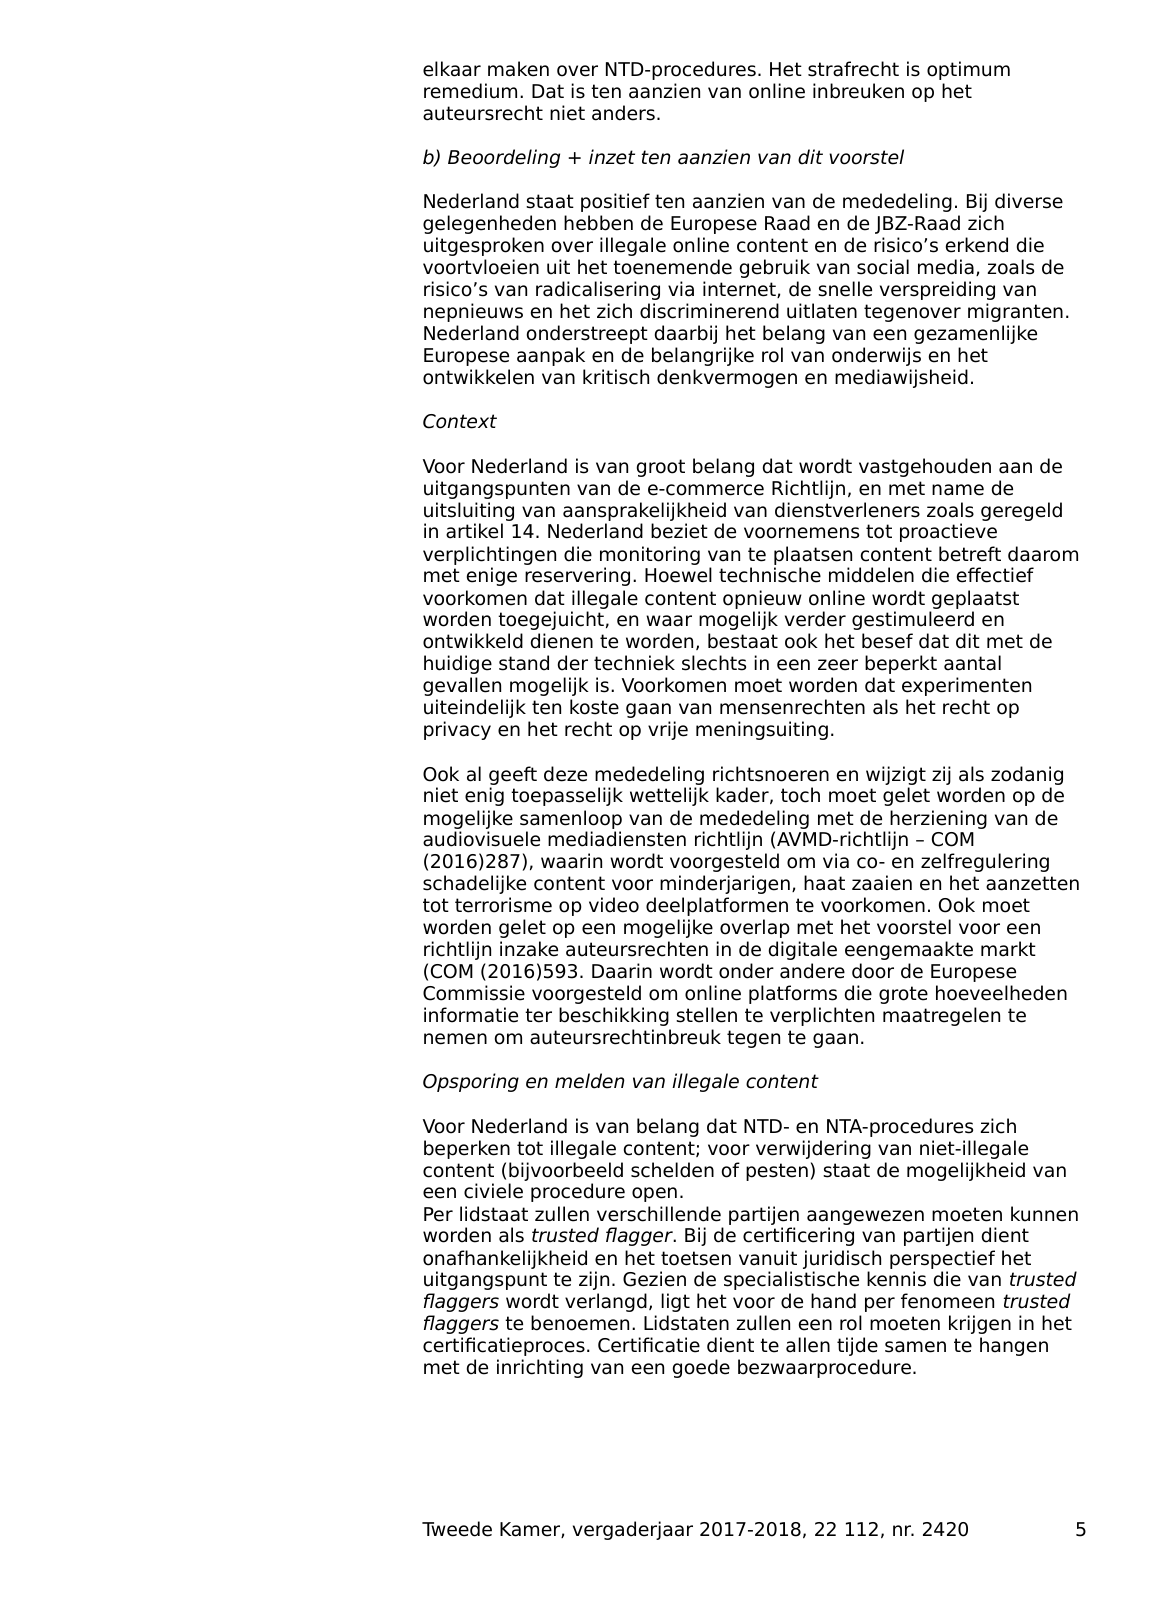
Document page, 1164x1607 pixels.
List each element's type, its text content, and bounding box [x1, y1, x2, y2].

text Voor Nederland is van belang dat NTD- en NTA-procedures zich beperken tot illegale content; voor verwijdering van niet-illegale content (bijvoorbeeld schelden of pesten) staat de mogelijkheid van een civiele procedure open. [422, 1116, 1087, 1203]
text Per lidstaat zullen verschillende partijen aangewezen moeten kunnen worden als trusted flagger. Bij de certificering van partijen dient onafhankelijkheid en het toetsen vanuit juridisch perspectief het uitgangspunt te zijn. Gezien de specialistische kennis die van trusted flaggers wordt verlangd, ligt het voor de hand per fenomeen trusted flaggers te benoemen. Lidstaten zullen een rol moeten krijgen in het certificatieproces. Certificatie dient te allen tijde samen te hangen met de inrichting van een goede bezwaarprocedure. [422, 1203, 1087, 1379]
text Voor Nederland is van groot belang dat wordt vastgehouden aan de uitgangspunten van de e-commerce Richtlijn, en met name de uitsluiting van aansprakelijkheid van dienstverleners zoals geregeld in artikel 14. Nederland beziet de voornemens tot proactieve verplichtingen die monitoring van te plaatsen content betreft daarom met enige reservering. Hoewel technische middelen die effectief voorkomen dat illegale content opnieuw online wordt geplaatst worden toegejuicht, en waar mogelijk verder gestimuleerd en ontwikkeld dienen te worden, bestaat ook het besef dat dit met de huidige stand der techniek slechts in een zeer beperkt aantal gevallen mogelijk is. Voorkomen moet worden dat experimenten uiteindelijk ten koste gaan van mensenrechten als het recht op privacy en het recht op vrije meningsuiting. [422, 456, 1087, 741]
text Ook al geeft deze mededeling richtsnoeren en wijzigt zij als zodanig niet enig toepasselijk wettelijk kader, toch moet gelet worden op de mogelijke samenloop van de mededeling met de herziening van de audiovisuele mediadiensten richtlijn (AVMD-richtlijn – COM (2016)287), waarin wordt voorgesteld om via co- en zelfregulering schadelijke content voor minderjarigen, haat zaaien en het aanzetten tot terrorisme op video deelplatformen te voorkomen. Ook moet worden gelet op een mogelijke overlap met het voorstel voor een richtlijn inzake auteursrechten in de digitale eengemaakte markt (COM (2016)593. Daarin wordt onder andere door de Europese Commissie voorgesteld om online platforms die grote hoeveelheden informatie ter beschikking stellen te verplichten maatregelen te nemen om auteursrechtinbreuk tegen te gaan. [422, 763, 1087, 1049]
subtitle b) Beoordeling + inzet ten aanzien van dit voorstel [422, 147, 1087, 169]
subtitle Opsporing en melden van illegale content [422, 1071, 1087, 1093]
text Nederland staat positief ten aanzien van de mededeling. Bij diverse gelegenheden hebben de Europese Raad en de JBZ-Raad zich uitgesproken over illegale online content en de risico’s erkend die voortvloeien uit het toenemende gebruik van social media, zoals de risico’s van radicalisering via internet, de snelle verspreiding van nepnieuws en het zich discriminerend uitlaten tegenover migranten. Nederland onderstreept daarbij het belang van een gezamenlijke Europese aanpak en de belangrijke rol van onderwijs en het ontwikkelen van kritisch denkvermogen en mediawijsheid. [422, 191, 1087, 389]
subtitle Context [422, 411, 1087, 433]
text elkaar maken over NTD-procedures. Het strafrecht is optimum remedium. Dat is ten aanzien van online inbreuken op het auteursrecht niet anders. [422, 59, 1087, 125]
